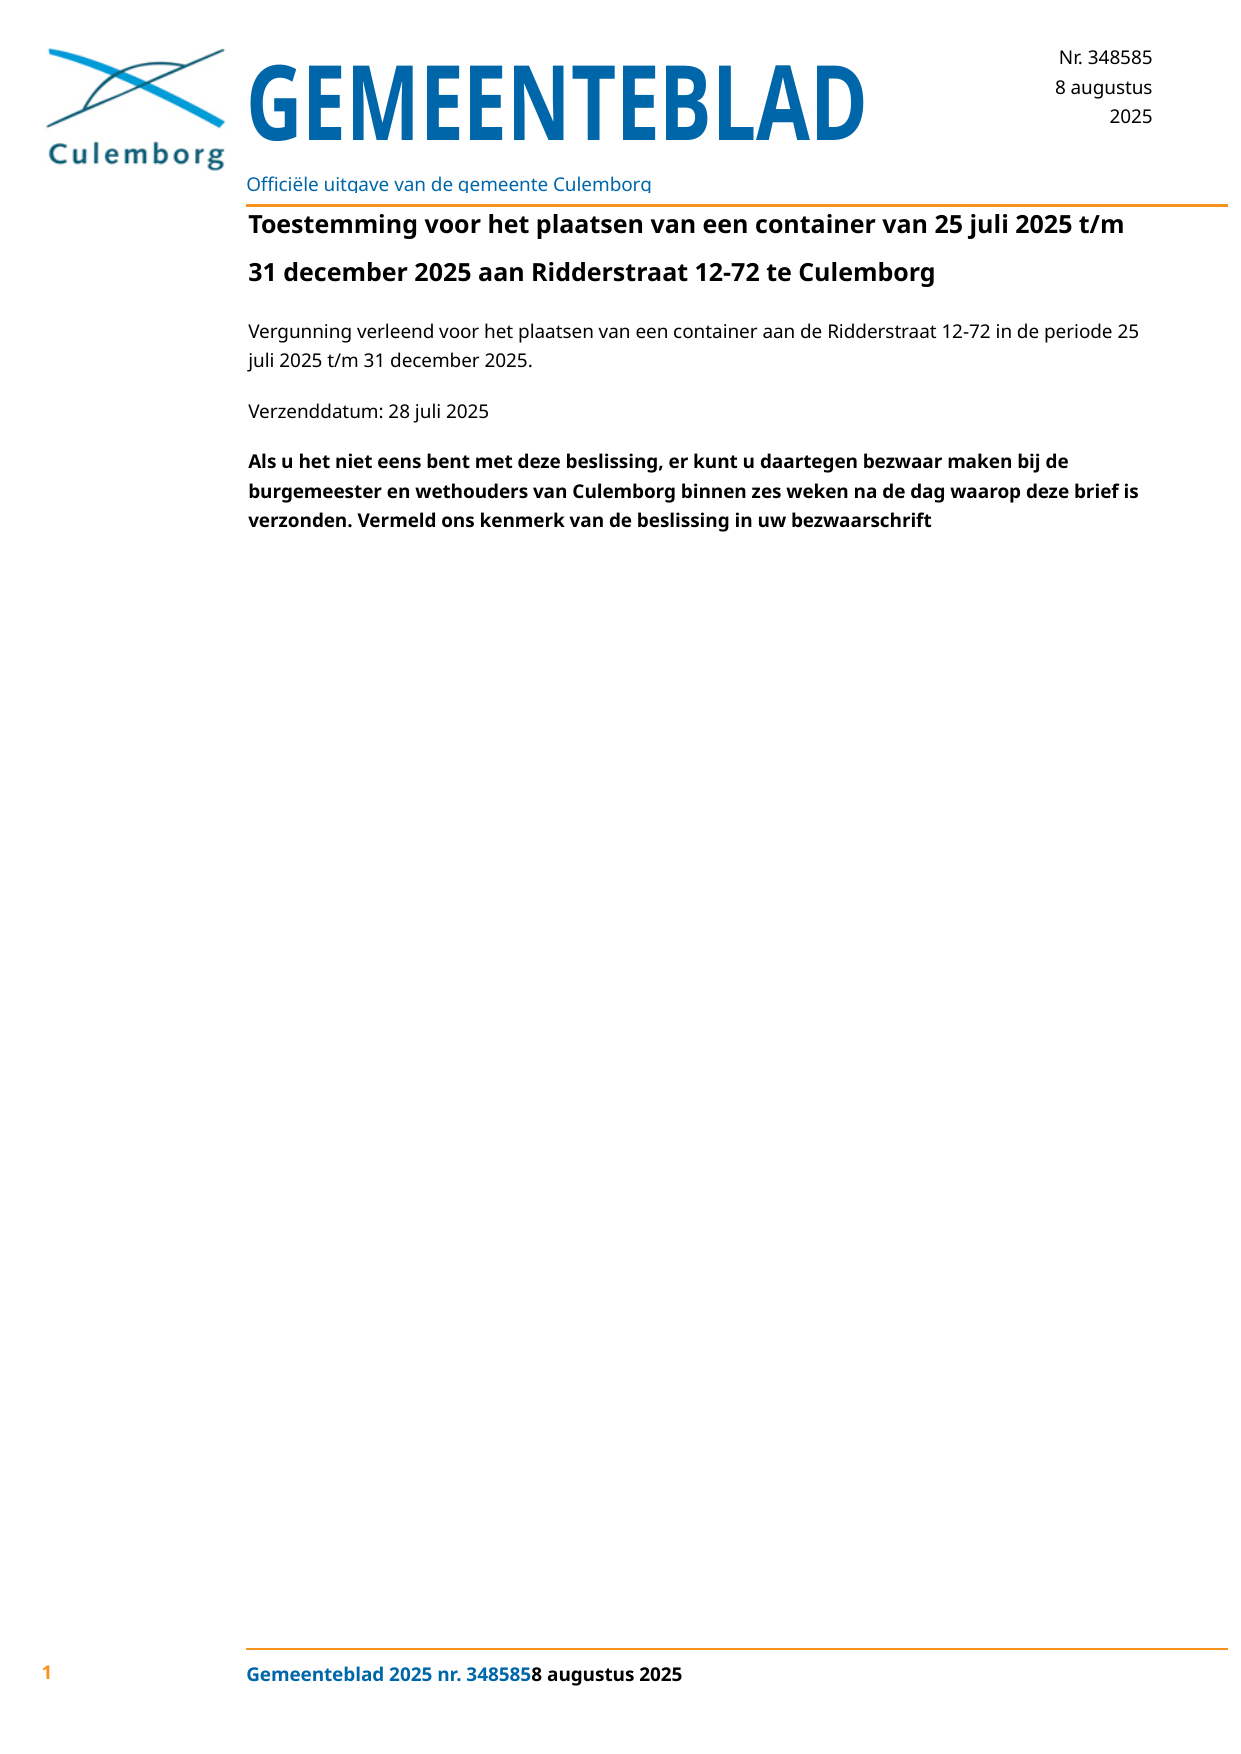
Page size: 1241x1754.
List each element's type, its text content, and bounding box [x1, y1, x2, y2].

picture [41, 47, 231, 172]
text Toestemming voor het plaatsen van een container van 25 juli 2025 t/m 31 december 2025 aan Ridderstraat 12-72 te Culemborg [248, 207, 1152, 288]
text Verzenddatum: 28 juli 2025 [248, 398, 1152, 424]
text Als u het niet eens bent met deze beslissing, er kunt u daartegen bezwaar maken bij de burgemeester en wethouders van Culemborg binnen zes weken na de dag waarop deze brief is verzonden. Vermeld ons kenmerk van de beslissing in uw bezwaarschrift [248, 448, 1152, 533]
text Vergunning verleend voor het plaatsen van een container aan de Ridderstraat 12-72 in de periode 25 juli 2025 t/m 31 december 2025. [248, 318, 1152, 373]
